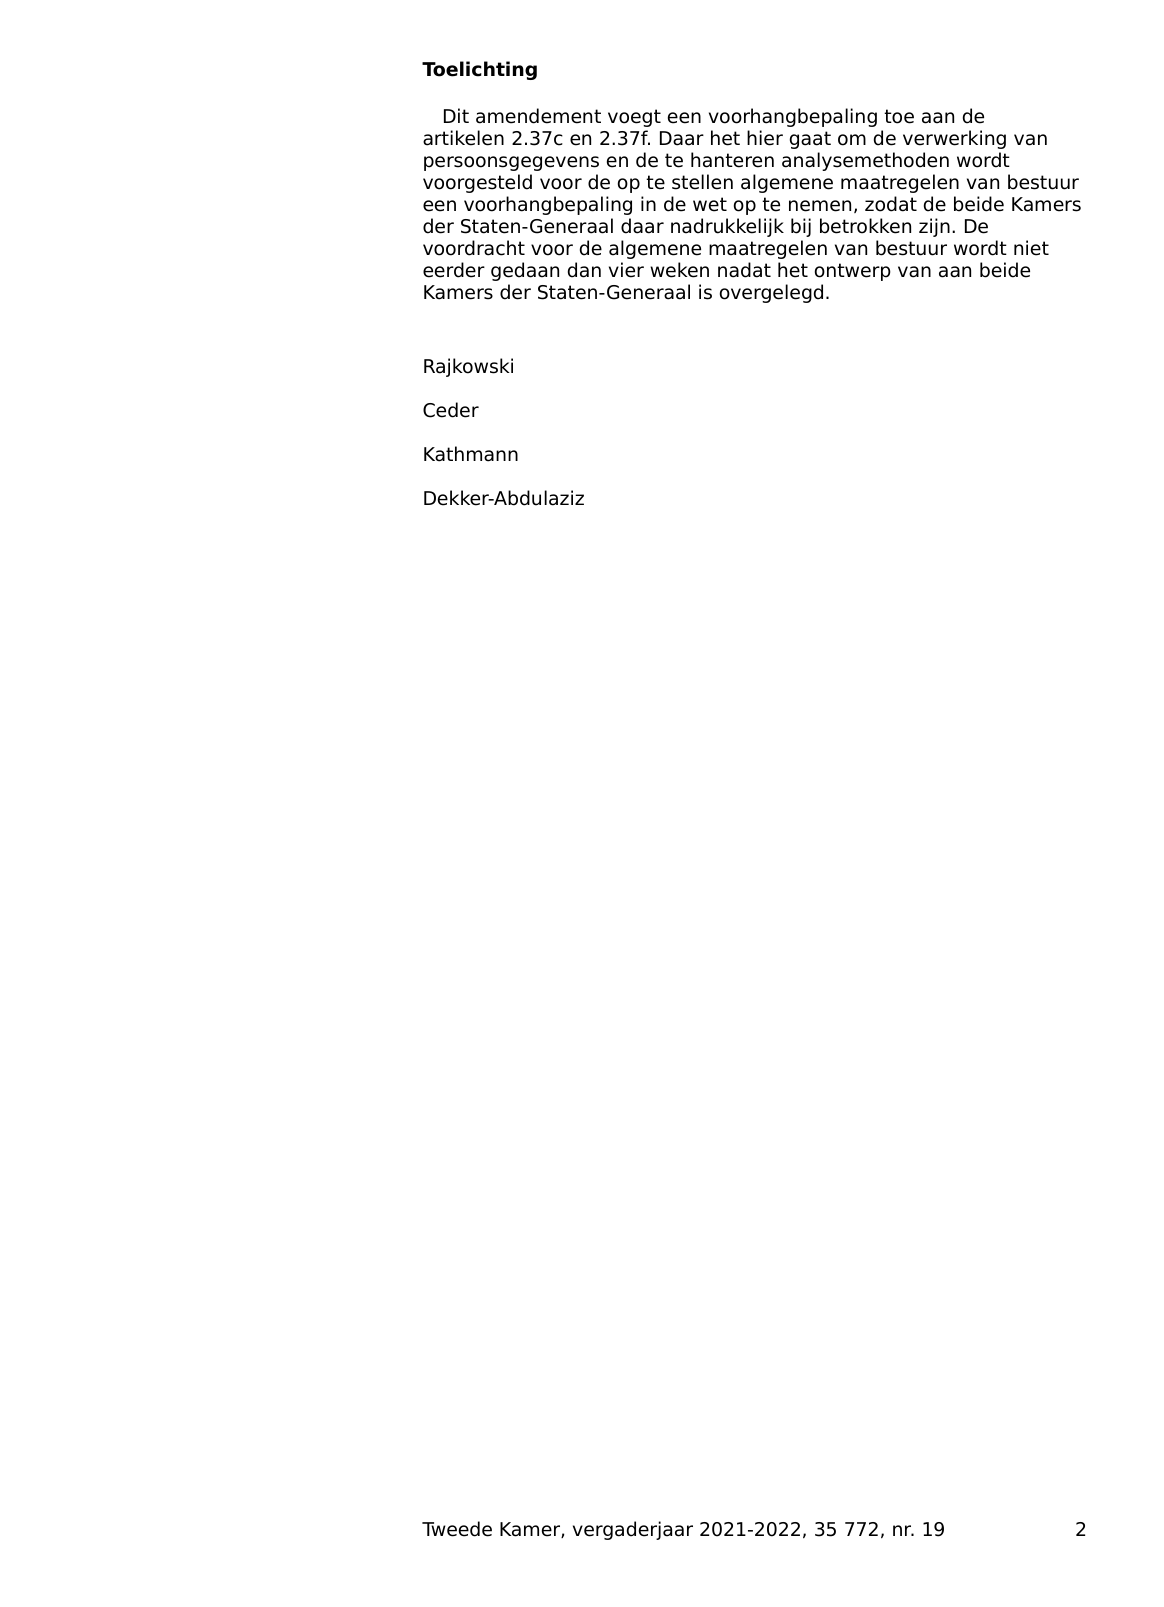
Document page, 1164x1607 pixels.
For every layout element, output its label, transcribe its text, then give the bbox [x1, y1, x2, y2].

text Dit amendement voegt een voorhangbepaling toe aan de artikelen 2.37c en 2.37f. Daar het hier gaat om de verwerking van persoonsgegevens en de te hanteren analysemethoden wordt voorgesteld voor de op te stellen algemene maatregelen van bestuur een voorhangbepaling in de wet op te nemen, zodat de beide Kamers der Staten-Generaal daar nadrukkelijk bij betrokken zijn. De voordracht voor de algemene maatregelen van bestuur wordt niet eerder gedaan dan vier weken nadat het ontwerp van aan beide Kamers der Staten-Generaal is overgelegd. [422, 106, 1087, 304]
text Rajkowski Ceder Kathmann Dekker-Abdulaziz [422, 334, 1087, 510]
subtitle Toelichting [422, 59, 1087, 81]
